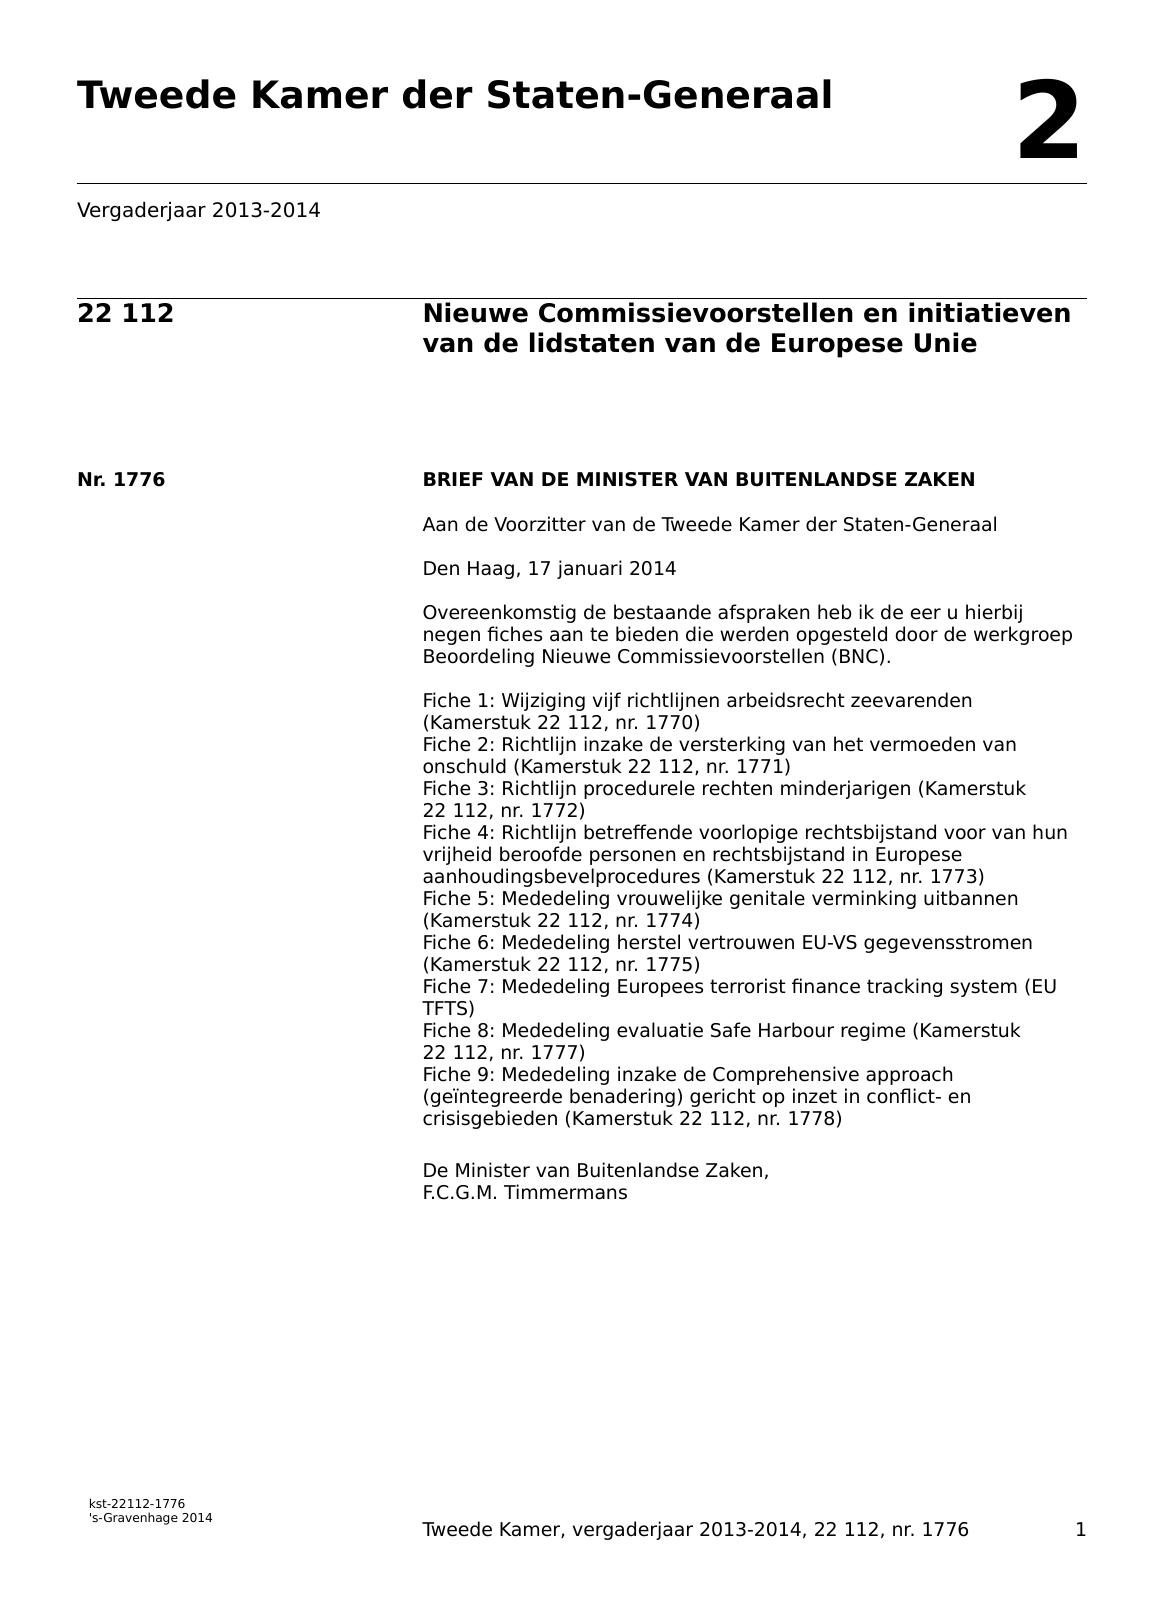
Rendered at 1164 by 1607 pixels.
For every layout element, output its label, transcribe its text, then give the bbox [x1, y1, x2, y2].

text Fiche 5: Mededeling vrouwelijke genitale verminking uitbannen (Kamerstuk 22 112, nr. 1774) [422, 888, 1087, 932]
text Fiche 7: Mededeling Europees terrorist finance tracking system (EU TFTS) [422, 976, 1087, 1020]
subtitle Nr. 1776 BRIEF VAN DE MINISTER VAN BUITENLANDSE ZAKEN [77, 469, 1087, 491]
table_header Tweede Kamer der Staten-Generaal [77, 59, 886, 183]
text Overeenkomstig de bestaande afspraken heb ik de eer u hierbij negen fiches aan te bieden die werden opgesteld door de werkgroep Beoordeling Nieuwe Commissievoorstellen (BNC). [422, 602, 1087, 668]
text Den Haag, 17 januari 2014 [422, 558, 1087, 580]
text Fiche 4: Richtlijn betreffende voorlopige rechtsbijstand voor van hun vrijheid beroofde personen en rechtsbijstand in Europese aanhoudingsbevelprocedures (Kamerstuk 22 112, nr. 1773) [422, 822, 1087, 888]
text Fiche 3: Richtlijn procedurele rechten minderjarigen (Kamerstuk 22 112, nr. 1772) [422, 778, 1087, 822]
text Fiche 1: Wijziging vijf richtlijnen arbeidsrecht zeevarenden (Kamerstuk 22 112, nr. 1770) [422, 690, 1087, 734]
subtitle 22 112 Nieuwe Commissievoorstellen en initiatieven van de lidstaten van de Europese Unie [77, 299, 1087, 358]
text Fiche 9: Mededeling inzake de Comprehensive approach (geïntegreerde benadering) gericht op inzet in conflict- en crisisgebieden (Kamerstuk 22 112, nr. 1778) [422, 1064, 1087, 1129]
text Fiche 8: Mededeling evaluatie Safe Harbour regime (Kamerstuk 22 112, nr. 1777) [422, 1020, 1087, 1064]
table_header 2 [886, 59, 1087, 183]
text kst-22112-1776 [88, 1497, 323, 1511]
text De Minister van Buitenlandse Zaken, F.C.G.M. Timmermans [422, 1159, 1087, 1203]
table_cell Vergaderjaar 2013-2014 [77, 184, 1087, 298]
text Aan de Voorzitter van de Tweede Kamer der Staten-Generaal [422, 513, 1087, 536]
text Fiche 2: Richtlijn inzake de versterking van het vermoeden van onschuld (Kamerstuk 22 112, nr. 1771) [422, 734, 1087, 778]
text 's-Gravenhage 2014 [88, 1511, 323, 1525]
text Fiche 6: Mededeling herstel vertrouwen EU-VS gegevensstromen (Kamerstuk 22 112, nr. 1775) [422, 932, 1087, 976]
